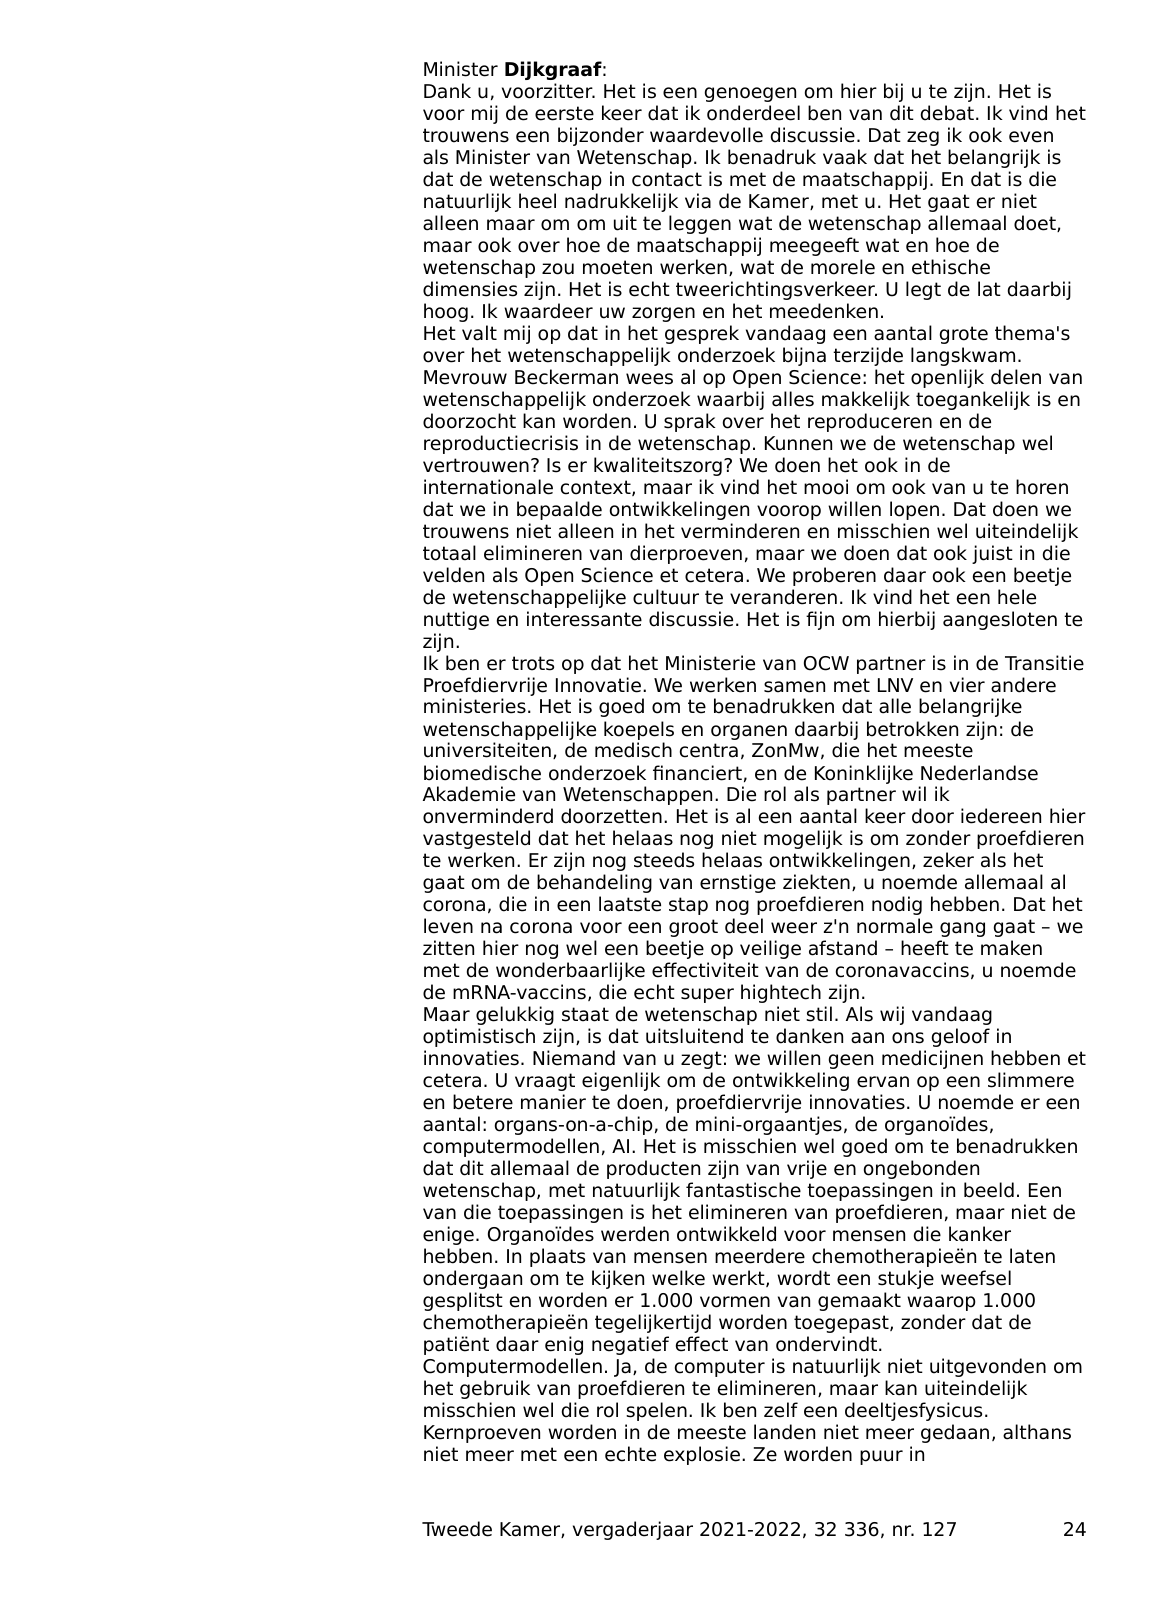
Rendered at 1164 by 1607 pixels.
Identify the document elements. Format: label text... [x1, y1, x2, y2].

text Computermodellen. Ja, de computer is natuurlijk niet uitgevonden om het gebruik van proefdieren te elimineren, maar kan uiteindelijk misschien wel die rol spelen. Ik ben zelf een deeltjesfysicus. Kernproeven worden in de meeste landen niet meer gedaan, althans niet meer met een echte explosie. Ze worden puur in [422, 1356, 1087, 1466]
text Ik ben er trots op dat het Ministerie van OCW partner is in de Transitie Proefdiervrije Innovatie. We werken samen met LNV en vier andere ministeries. Het is goed om te benadrukken dat alle belangrijke wetenschappelijke koepels en organen daarbij betrokken zijn: de universiteiten, de medisch centra, ZonMw, die het meeste biomedische onderzoek financiert, en de Koninklijke Nederlandse Akademie van Wetenschappen. Die rol als partner wil ik onverminderd doorzetten. Het is al een aantal keer door iedereen hier vastgesteld dat het helaas nog niet mogelijk is om zonder proefdieren te werken. Er zijn nog steeds helaas ontwikkelingen, zeker als het gaat om de behandeling van ernstige ziekten, u noemde allemaal al corona, die in een laatste stap nog proefdieren nodig hebben. Dat het leven na corona voor een groot deel weer z'n normale gang gaat – we zitten hier nog wel een beetje op veilige afstand – heeft te maken met de wonderbaarlijke effectiviteit van de coronavaccins, u noemde de mRNA-vaccins, die echt super hightech zijn. [422, 652, 1087, 1004]
text Het valt mij op dat in het gesprek vandaag een aantal grote thema's over het wetenschappelijk onderzoek bijna terzijde langskwam. Mevrouw Beckerman wees al op Open Science: het openlijk delen van wetenschappelijk onderzoek waarbij alles makkelijk toegankelijk is en doorzocht kan worden. U sprak over het reproduceren en de reproductiecrisis in de wetenschap. Kunnen we de wetenschap wel vertrouwen? Is er kwaliteitszorg? We doen het ook in de internationale context, maar ik vind het mooi om ook van u te horen dat we in bepaalde ontwikkelingen voorop willen lopen. Dat doen we trouwens niet alleen in het verminderen en misschien wel uiteindelijk totaal elimineren van dierproeven, maar we doen dat ook juist in die velden als Open Science et cetera. We proberen daar ook een beetje de wetenschappelijke cultuur te veranderen. Ik vind het een hele nuttige en interessante discussie. Het is fijn om hierbij aangesloten te zijn. [422, 323, 1087, 652]
text Minister Dijkgraaf: [422, 59, 1087, 81]
text Maar gelukkig staat de wetenschap niet stil. Als wij vandaag optimistisch zijn, is dat uitsluitend te danken aan ons geloof in innovaties. Niemand van u zegt: we willen geen medicijnen hebben et cetera. U vraagt eigenlijk om de ontwikkeling ervan op een slimmere en betere manier te doen, proefdiervrije innovaties. U noemde er een aantal: organs-on-a-chip, de mini-orgaantjes, de organoïdes, computermodellen, AI. Het is misschien wel goed om te benadrukken dat dit allemaal de producten zijn van vrije en ongebonden wetenschap, met natuurlijk fantastische toepassingen in beeld. Een van die toepassingen is het elimineren van proefdieren, maar niet de enige. Organoïdes werden ontwikkeld voor mensen die kanker hebben. In plaats van mensen meerdere chemotherapieën te laten ondergaan om te kijken welke werkt, wordt een stukje weefsel gesplitst en worden er 1.000 vormen van gemaakt waarop 1.000 chemotherapieën tegelijkertijd worden toegepast, zonder dat de patiënt daar enig negatief effect van ondervindt. [422, 1004, 1087, 1356]
text Dank u, voorzitter. Het is een genoegen om hier bij u te zijn. Het is voor mij de eerste keer dat ik onderdeel ben van dit debat. Ik vind het trouwens een bijzonder waardevolle discussie. Dat zeg ik ook even als Minister van Wetenschap. Ik benadruk vaak dat het belangrijk is dat de wetenschap in contact is met de maatschappij. En dat is die natuurlijk heel nadrukkelijk via de Kamer, met u. Het gaat er niet alleen maar om om uit te leggen wat de wetenschap allemaal doet, maar ook over hoe de maatschappij meegeeft wat en hoe de wetenschap zou moeten werken, wat de morele en ethische dimensies zijn. Het is echt tweerichtingsverkeer. U legt de lat daarbij hoog. Ik waardeer uw zorgen en het meedenken. [422, 81, 1087, 323]
